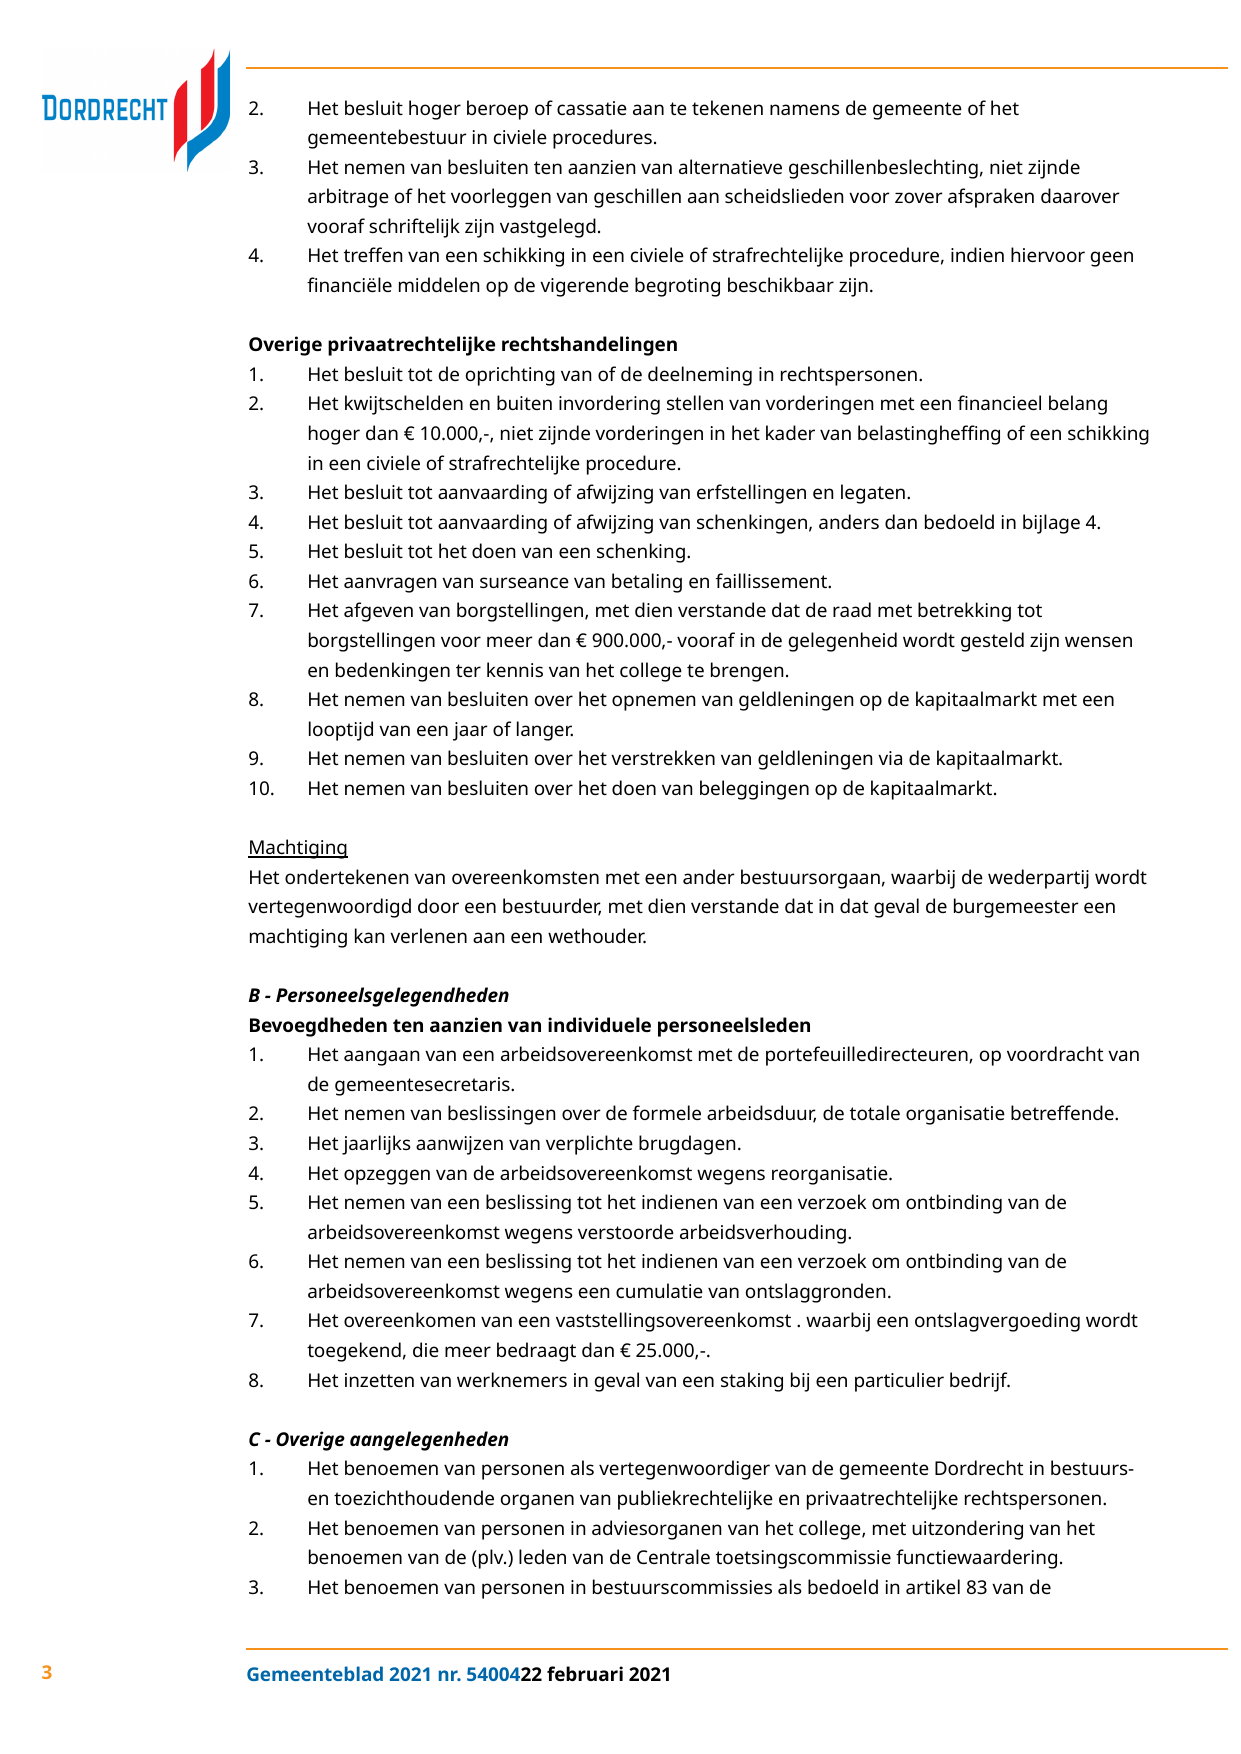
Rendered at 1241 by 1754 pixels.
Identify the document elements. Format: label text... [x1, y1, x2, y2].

text C - Overige aangelegenheden [248, 1426, 1152, 1452]
list Het opzeggen van de arbeidsovereenkomst wegens reorganisatie. [248, 1160, 1152, 1186]
list Het benoemen van personen als vertegenwoordiger van de gemeente Dordrecht in bestuurs- en toezichthoudende organen van publiekrechtelijke en privaatrechtelijke rechtspersonen. [248, 1456, 1152, 1511]
text Overige privaatrechtelijke rechtshandelingen [248, 331, 1152, 357]
text B - Personeelsgelegendheden [248, 982, 1152, 1008]
list Het overeenkomen van een vaststellingsovereenkomst . waarbij een ontslagvergoeding wordt toegekend, die meer bedraagt dan € 25.000,-. [248, 1308, 1152, 1363]
list Het treffen van een schikking in een civiele of strafrechtelijke procedure, indien hiervoor geen financiële middelen op de vigerende begroting beschikbaar zijn. [248, 243, 1152, 298]
list Het aanvragen van surseance van betaling en faillissement. [248, 568, 1152, 594]
list Het aangaan van een arbeidsovereenkomst met de portefeuilledirecteuren, op voordracht van de gemeentesecretaris. [248, 1041, 1152, 1097]
list Het kwijtschelden en buiten invordering stellen van vorderingen met een financieel belang hoger dan € 10.000,-, niet zijnde vorderingen in het kader van belastingheffing of een schikking in een civiele of strafrechtelijke procedure. [248, 391, 1152, 476]
list Het nemen van besluiten ten aanzien van alternatieve geschillenbeslechting, niet zijnde arbitrage of het voorleggen van geschillen aan scheidslieden voor zover afspraken daarover vooraf schriftelijk zijn vastgelegd. [248, 154, 1152, 239]
list Het nemen van beslissingen over de formele arbeidsduur, de totale organisatie betreffende. [248, 1101, 1152, 1126]
list Het nemen van besluiten over het opnemen van geldleningen op de kapitaalmarkt met een looptijd van een jaar of langer. [248, 686, 1152, 742]
list Het afgeven van borgstellingen, met dien verstande dat de raad met betrekking tot borgstellingen voor meer dan € 900.000,- vooraf in de gelegenheid wordt gesteld zijn wensen en bedenkingen ter kennis van het college te brengen. [248, 598, 1152, 683]
text Machtiging [248, 834, 1152, 860]
list Het nemen van een beslissing tot het indienen van een verzoek om ontbinding van de arbeidsovereenkomst wegens verstoorde arbeidsverhouding. [248, 1189, 1152, 1245]
list Het besluit hoger beroep of cassatie aan te tekenen namens de gemeente of het gemeentebestuur in civiele procedures. [248, 95, 1152, 150]
list Het besluit tot aanvaarding of afwijzing van schenkingen, anders dan bedoeld in bijlage 4. [248, 509, 1152, 535]
list Het benoemen van personen in bestuurscommissies als bedoeld in artikel 83 van de [248, 1574, 1152, 1600]
list Het benoemen van personen in adviesorganen van het college, met uitzondering van het benoemen van de (plv.) leden van de Centrale toetsingscommissie functiewaardering. [248, 1515, 1152, 1570]
list Het jaarlijks aanwijzen van verplichte brugdagen. [248, 1130, 1152, 1156]
list Het nemen van een beslissing tot het indienen van een verzoek om ontbinding van de arbeidsovereenkomst wegens een cumulatie van ontslaggronden. [248, 1248, 1152, 1304]
text Bevoegdheden ten aanzien van individuele personeelsleden [248, 1012, 1152, 1038]
list Het besluit tot aanvaarding of afwijzing van erfstellingen en legaten. [248, 479, 1152, 505]
list Het nemen van besluiten over het verstrekken van geldleningen via de kapitaalmarkt. [248, 746, 1152, 771]
list Het nemen van besluiten over het doen van beleggingen op de kapitaalmarkt. [248, 775, 1152, 801]
text Het ondertekenen van overeenkomsten met een ander bestuursorgaan, waarbij de wederpartij wordt vertegenwoordigd door een bestuurder, met dien verstande dat in dat geval de burgemeester een machtiging kan verlenen aan een wethouder. [248, 864, 1152, 949]
list Het besluit tot de oprichting van of de deelneming in rechtspersonen. [248, 361, 1152, 387]
list Het besluit tot het doen van een schenking. [248, 538, 1152, 564]
list Het inzetten van werknemers in geval van een staking bij een particulier bedrijf. [248, 1367, 1152, 1393]
picture [41, 47, 231, 172]
